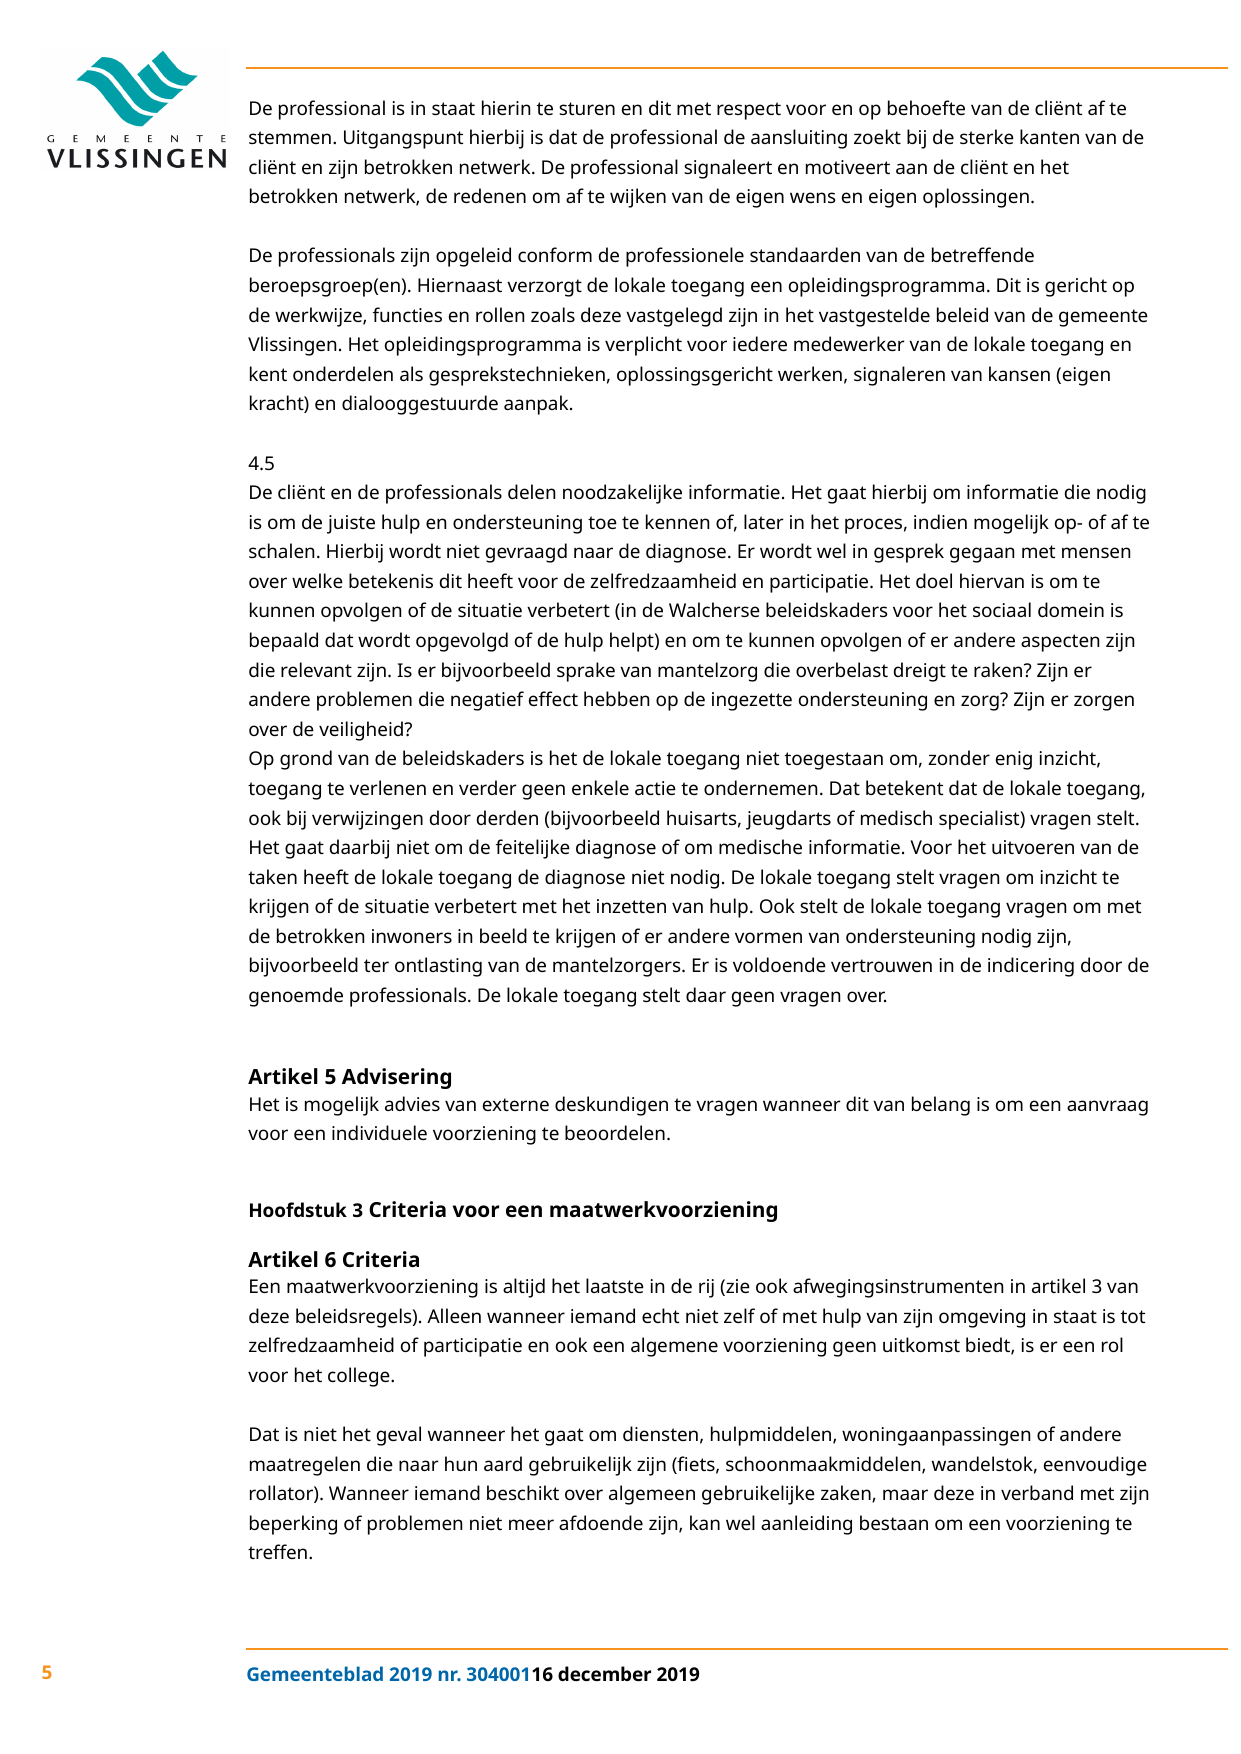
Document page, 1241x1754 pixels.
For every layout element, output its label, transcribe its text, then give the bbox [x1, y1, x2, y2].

text Een maatwerkvoorziening is altijd het laatste in de rij (zie ook afwegingsinstrumenten in artikel 3 van deze beleidsregels). Alleen wanneer iemand echt niet zelf of met hulp van zijn omgeving in staat is tot zelfredzaamheid of participatie en ook een algemene voorziening geen uitkomst biedt, is er een rol voor het college. [248, 1273, 1152, 1388]
text Hoofdstuk 3 Criteria voor een maatwerkvoorziening [248, 1196, 1152, 1224]
text De professionals zijn opgeleid conform de professionele standaarden van de betreffende beroepsgroep(en). Hiernaast verzorgt de lokale toegang een opleidingsprogramma. Dit is gericht op de werkwijze, functies en rollen zoals deze vastgelegd zijn in het vastgestelde beleid van de gemeente Vlissingen. Het opleidingsprogramma is verplicht voor iedere medewerker van de lokale toegang en kent onderdelen als gesprekstechnieken, oplossingsgericht werken, signaleren van kansen (eigen kracht) en dialooggestuurde aanpak. [248, 243, 1152, 416]
picture [41, 47, 231, 172]
text De cliënt en de professionals delen noodzakelijke informatie. Het gaat hierbij om informatie die nodig is om de juiste hulp en ondersteuning toe te kennen of, later in het proces, indien mogelijk op- of af te schalen. Hierbij wordt niet gevraagd naar de diagnose. Er wordt wel in gesprek gegaan met mensen over welke betekenis dit heeft voor de zelfredzaamheid en participatie. Het doel hiervan is om te kunnen opvolgen of de situatie verbetert (in de Walcherse beleidskaders voor het sociaal domein is bepaald dat wordt opgevolgd of de hulp helpt) en om te kunnen opvolgen of er andere aspecten zijn die relevant zijn. Is er bijvoorbeeld sprake van mantelzorg die overbelast dreigt te raken? Zijn er andere problemen die negatief effect hebben op de ingezette ondersteuning en zorg? Zijn er zorgen over de veiligheid? [248, 479, 1152, 742]
text 4.5 [248, 450, 1152, 476]
text Artikel 6 Criteria [248, 1245, 1152, 1273]
text De professional is in staat hierin te sturen en dit met respect voor en op behoefte van de cliënt af te stemmen. Uitgangspunt hierbij is dat de professional de aansluiting zoekt bij de sterke kanten van de cliënt en zijn betrokken netwerk. De professional signaleert en motiveert aan de cliënt en het betrokken netwerk, de redenen om af te wijken van de eigen wens en eigen oplossingen. [248, 95, 1152, 209]
text Het is mogelijk advies van externe deskundigen te vragen wanneer dit van belang is om een aanvraag voor een individuele voorziening te beoordelen. [248, 1091, 1152, 1146]
text Dat is niet het geval wanneer het gaat om diensten, hulpmiddelen, woningaanpassingen of andere maatregelen die naar hun aard gebruikelijk zijn (fiets, schoonmaakmiddelen, wandelstok, eenvoudige rollator). Wanneer iemand beschikt over algemeen gebruikelijke zaken, maar deze in verband met zijn beperking of problemen niet meer afdoende zijn, kan wel aanleiding bestaan om een voorziening te treffen. [248, 1421, 1152, 1565]
text Artikel 5 Advisering [248, 1062, 1152, 1091]
text Op grond van de beleidskaders is het de lokale toegang niet toegestaan om, zonder enig inzicht, toegang te verlenen en verder geen enkele actie te ondernemen. Dat betekent dat de lokale toegang, ook bij verwijzingen door derden (bijvoorbeeld huisarts, jeugdarts of medisch specialist) vragen stelt. [248, 746, 1152, 831]
text Het gaat daarbij niet om de feitelijke diagnose of om medische informatie. Voor het uitvoeren van de taken heeft de lokale toegang de diagnose niet nodig. De lokale toegang stelt vragen om inzicht te krijgen of de situatie verbetert met het inzetten van hulp. Ook stelt de lokale toegang vragen om met de betrokken inwoners in beeld te krijgen of er andere vormen van ondersteuning nodig zijn, bijvoorbeeld ter ontlasting van de mantelzorgers. Er is voldoende vertrouwen in de indicering door de genoemde professionals. De lokale toegang stelt daar geen vragen over. [248, 834, 1152, 1008]
